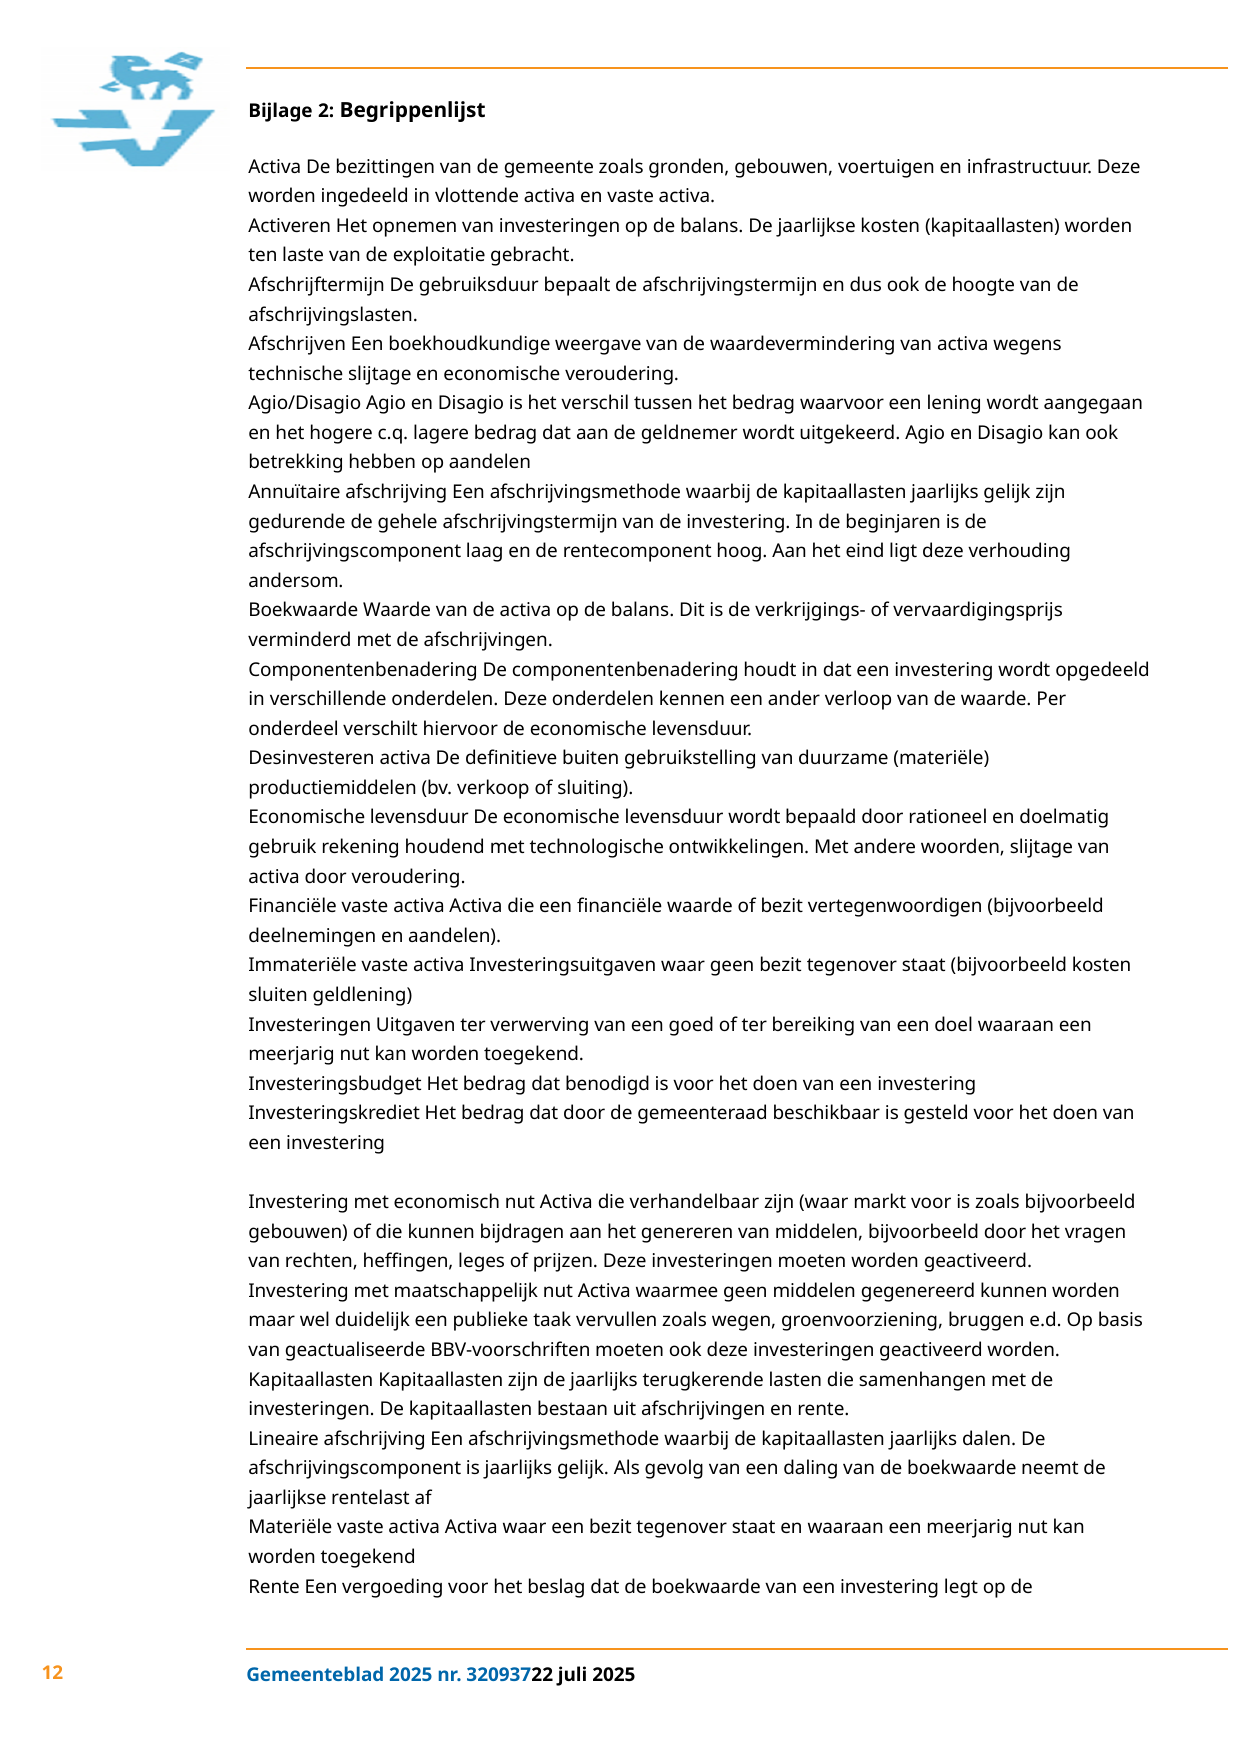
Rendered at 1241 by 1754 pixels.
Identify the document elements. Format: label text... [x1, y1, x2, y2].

text Materiële vaste activa Activa waar een bezit tegenover staat en waaraan een meerjarig nut kan worden toegekend [248, 1514, 1152, 1569]
text Financiële vaste activa Activa die een financiële waarde of bezit vertegenwoordigen (bijvoorbeeld deelnemingen en aandelen). [248, 892, 1152, 948]
text Investering met economisch nut Activa die verhandelbaar zijn (waar markt voor is zoals bijvoorbeeld gebouwen) of die kunnen bijdragen aan het genereren van middelen, bijvoorbeeld door het vragen van rechten, heffingen, leges of prijzen. Deze investeringen moeten worden geactiveerd. [248, 1188, 1152, 1273]
text Rente Een vergoeding voor het beslag dat de boekwaarde van een investering legt op de [248, 1573, 1152, 1599]
text Agio/Disagio Agio en Disagio is het verschil tussen het bedrag waarvoor een lening wordt aangegaan en het hogere c.q. lagere bedrag dat aan de geldnemer wordt uitgekeerd. Agio en Disagio kan ook betrekking hebben op aandelen [248, 389, 1152, 474]
text Investeringen Uitgaven ter verwerving van een goed of ter bereiking van een doel waaraan een meerjarig nut kan worden toegekend. [248, 1011, 1152, 1066]
picture [41, 47, 231, 172]
text Lineaire afschrijving Een afschrijvingsmethode waarbij de kapitaallasten jaarlijks dalen. De afschrijvingscomponent is jaarlijks gelijk. Als gevolg van een daling van de boekwaarde neemt de jaarlijkse rentelast af [248, 1425, 1152, 1510]
text Kapitaallasten Kapitaallasten zijn de jaarlijks terugkerende lasten die samenhangen met de investeringen. De kapitaallasten bestaan uit afschrijvingen en rente. [248, 1366, 1152, 1421]
text Desinvesteren activa De definitieve buiten gebruikstelling van duurzame (materiële) productiemiddelen (bv. verkoop of sluiting). [248, 744, 1152, 800]
text Boekwaarde Waarde van de activa op de balans. Dit is de verkrijgings- of vervaardigingsprijs verminderd met de afschrijvingen. [248, 597, 1152, 652]
text Investering met maatschappelijk nut Activa waarmee geen middelen gegenereerd kunnen worden maar wel duidelijk een publieke taak vervullen zoals wegen, groenvoorziening, bruggen e.d. Op basis van geactualiseerde BBV-voorschriften moeten ook deze investeringen geactiveerd worden. [248, 1277, 1152, 1362]
text Investeringskrediet Het bedrag dat door de gemeenteraad beschikbaar is gesteld voor het doen van een investering [248, 1099, 1152, 1155]
text Activa De bezittingen van de gemeente zoals gronden, gebouwen, voertuigen en infrastructuur. Deze worden ingedeeld in vlottende activa en vaste activa. [248, 153, 1152, 208]
text Afschrijftermijn De gebruiksduur bepaalt de afschrijvingstermijn en dus ook de hoogte van de afschrijvingslasten. [248, 271, 1152, 327]
text Economische levensduur De economische levensduur wordt bepaald door rationeel en doelmatig gebruik rekening houdend met technologische ontwikkelingen. Met andere woorden, slijtage van activa door veroudering. [248, 804, 1152, 889]
text Investeringsbudget Het bedrag dat benodigd is voor het doen van een investering [248, 1070, 1152, 1096]
text Activeren Het opnemen van investeringen op de balans. De jaarlijkse kosten (kapitaallasten) worden ten laste van de exploitatie gebracht. [248, 212, 1152, 267]
text Afschrijven Een boekhoudkundige weergave van de waardevermindering van activa wegens technische slijtage en economische veroudering. [248, 330, 1152, 386]
text Componentenbenadering De componentenbenadering houdt in dat een investering wordt opgedeeld in verschillende onderdelen. Deze onderdelen kennen een ander verloop van de waarde. Per onderdeel verschilt hiervoor de economische levensduur. [248, 656, 1152, 741]
text Bijlage 2: Begrippenlijst [248, 95, 1152, 123]
text Immateriële vaste activa Investeringsuitgaven waar geen bezit tegenover staat (bijvoorbeeld kosten sluiten geldlening) [248, 952, 1152, 1007]
text Annuïtaire afschrijving Een afschrijvingsmethode waarbij de kapitaallasten jaarlijks gelijk zijn gedurende de gehele afschrijvingstermijn van de investering. In de beginjaren is de afschrijvingscomponent laag en de rentecomponent hoog. Aan het eind ligt deze verhouding andersom. [248, 478, 1152, 593]
